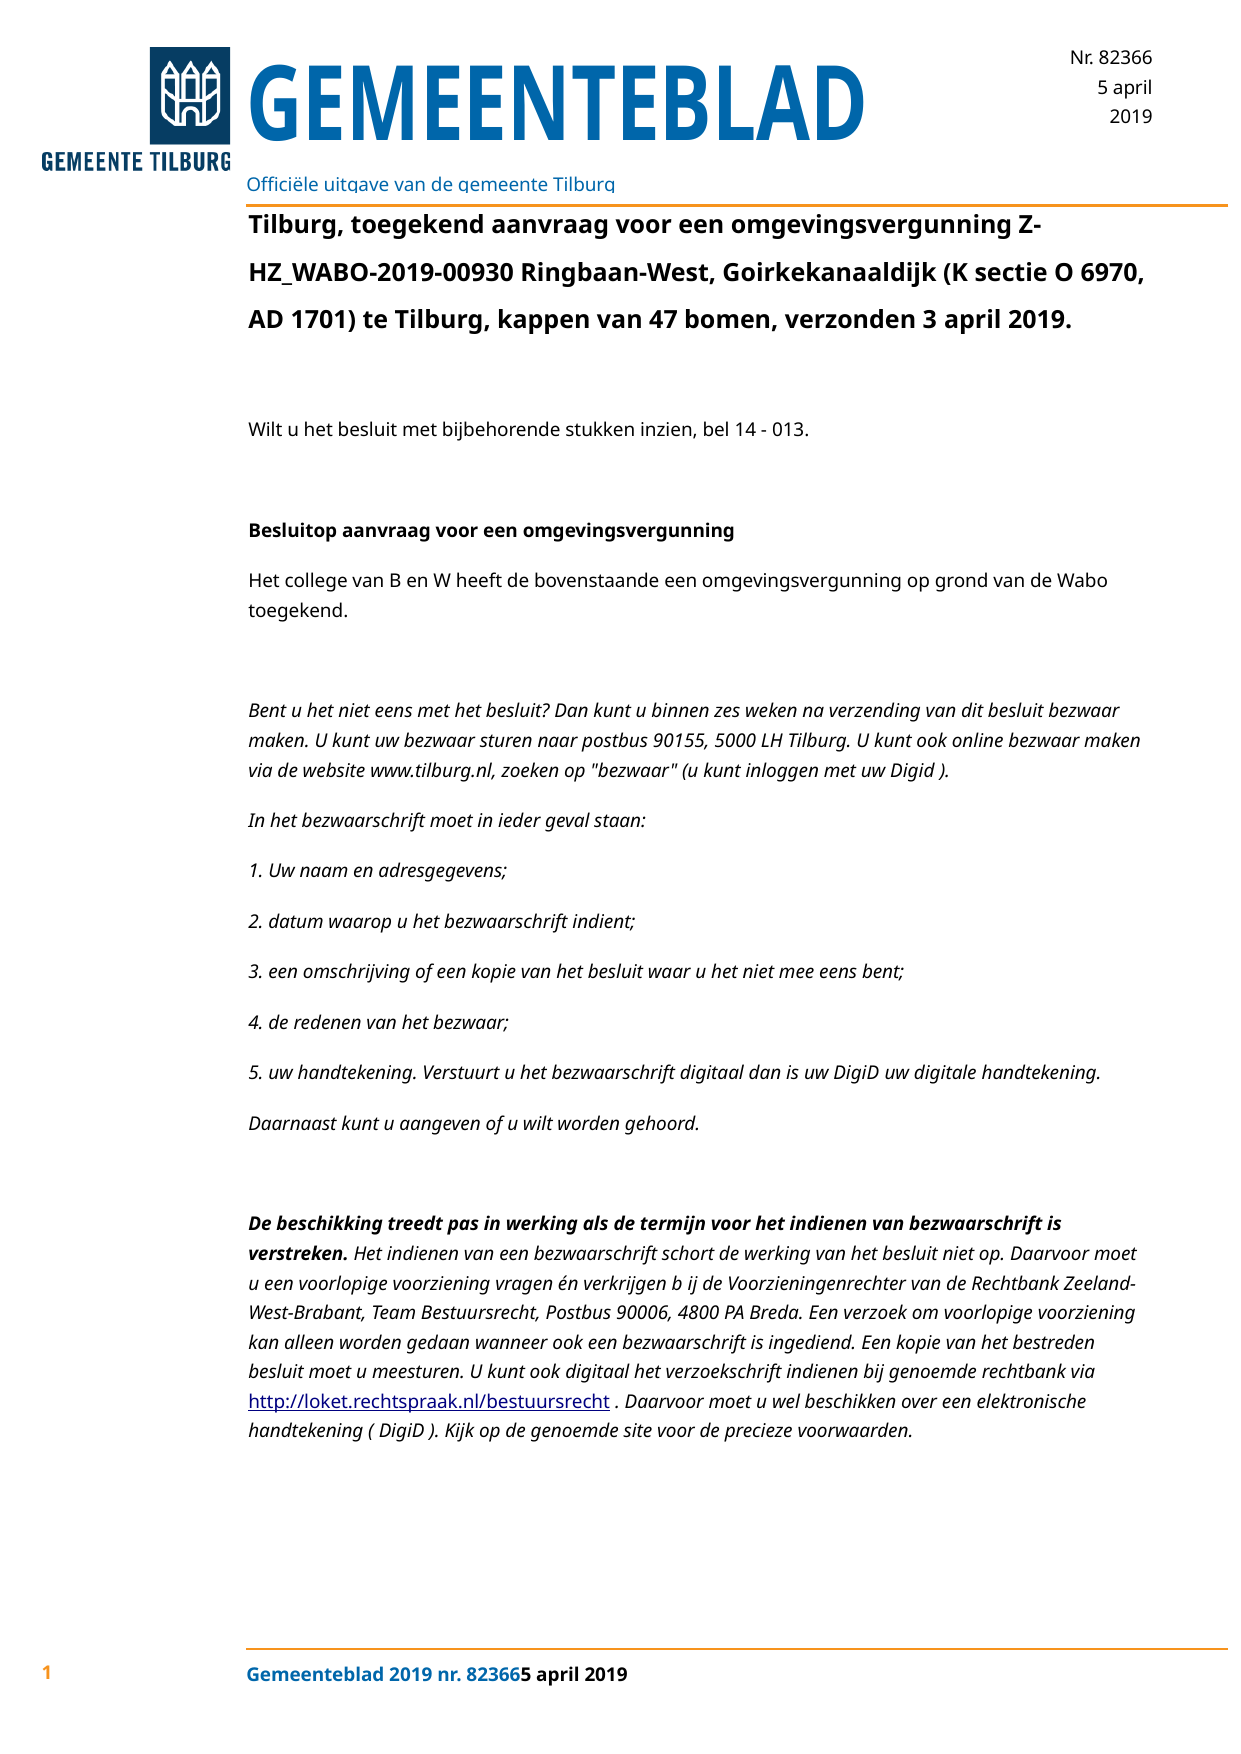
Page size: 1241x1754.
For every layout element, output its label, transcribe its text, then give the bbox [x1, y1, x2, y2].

text De beschikking treedt pas in werking als de termijn voor het indienen van bezwaarschrift is verstreken. Het indienen van een bezwaarschrift schort de werking van het besluit niet op. Daarvoor moet u een voorlopige voorziening vragen én verkrijgen b ij de Voorzieningenrechter van de Rechtbank Zeeland-West-Brabant, Team Bestuursrecht, Postbus 90006, 4800 PA Breda. Een verzoek om voorlopige voorziening kan alleen worden gedaan wanneer ook een bezwaarschrift is ingediend. Een kopie van het bestreden besluit moet u meesturen. U kunt ook digitaal het verzoekschrift indienen bij genoemde rechtbank via http://loket.rechtspraak.nl/bestuursrecht . Daarvoor moet u wel beschikken over een elektronische handtekening ( DigiD ). Kijk op de genoemde site voor de precieze voorwaarden. [248, 1211, 1152, 1443]
text 3. een omschrijving of een kopie van het besluit waar u het niet mee eens bent; [248, 958, 1152, 984]
text Het college van B en W heeft de bovenstaande een omgevingsvergunning op grond van de Wabo toegekend. [248, 567, 1152, 622]
text Daarnaast kunt u aangeven of u wilt worden gehoord. [248, 1110, 1152, 1135]
text Tilburg, toegekend aanvraag voor een omgevingsvergunning Z-HZ_WABO-2019-00930 Ringbaan-West, Goirkekanaaldijk (K sectie O 6970, AD 1701) te Tilburg, kappen van 47 bomen, verzonden 3 april 2019. [248, 207, 1152, 336]
picture [41, 47, 231, 172]
text 4. de redenen van het bezwaar; [248, 1009, 1152, 1034]
text 5. uw handtekening. Verstuurt u het bezwaarschrift digitaal dan is uw DigiD uw digitale handtekening. [248, 1059, 1152, 1085]
text 2. datum waarop u het bezwaarschrift indient; [248, 908, 1152, 934]
text 1. Uw naam en adresgegevens; [248, 858, 1152, 883]
text Bent u het niet eens met het besluit? Dan kunt u binnen zes weken na verzending van dit besluit bezwaar maken. U kunt uw bezwaar sturen naar postbus 90155, 5000 LH Tilburg. U kunt ook online bezwaar maken via de website www.tilburg.nl, zoeken op "bezwaar" (u kunt inloggen met uw Digid ). [248, 698, 1152, 782]
text In het bezwaarschrift moet in ieder geval staan: [248, 807, 1152, 833]
text Wilt u het besluit met bijbehorende stukken inzien, bel 14 - 013. [248, 416, 1152, 442]
text Besluitop aanvraag voor een omgevingsvergunning [248, 517, 1152, 542]
